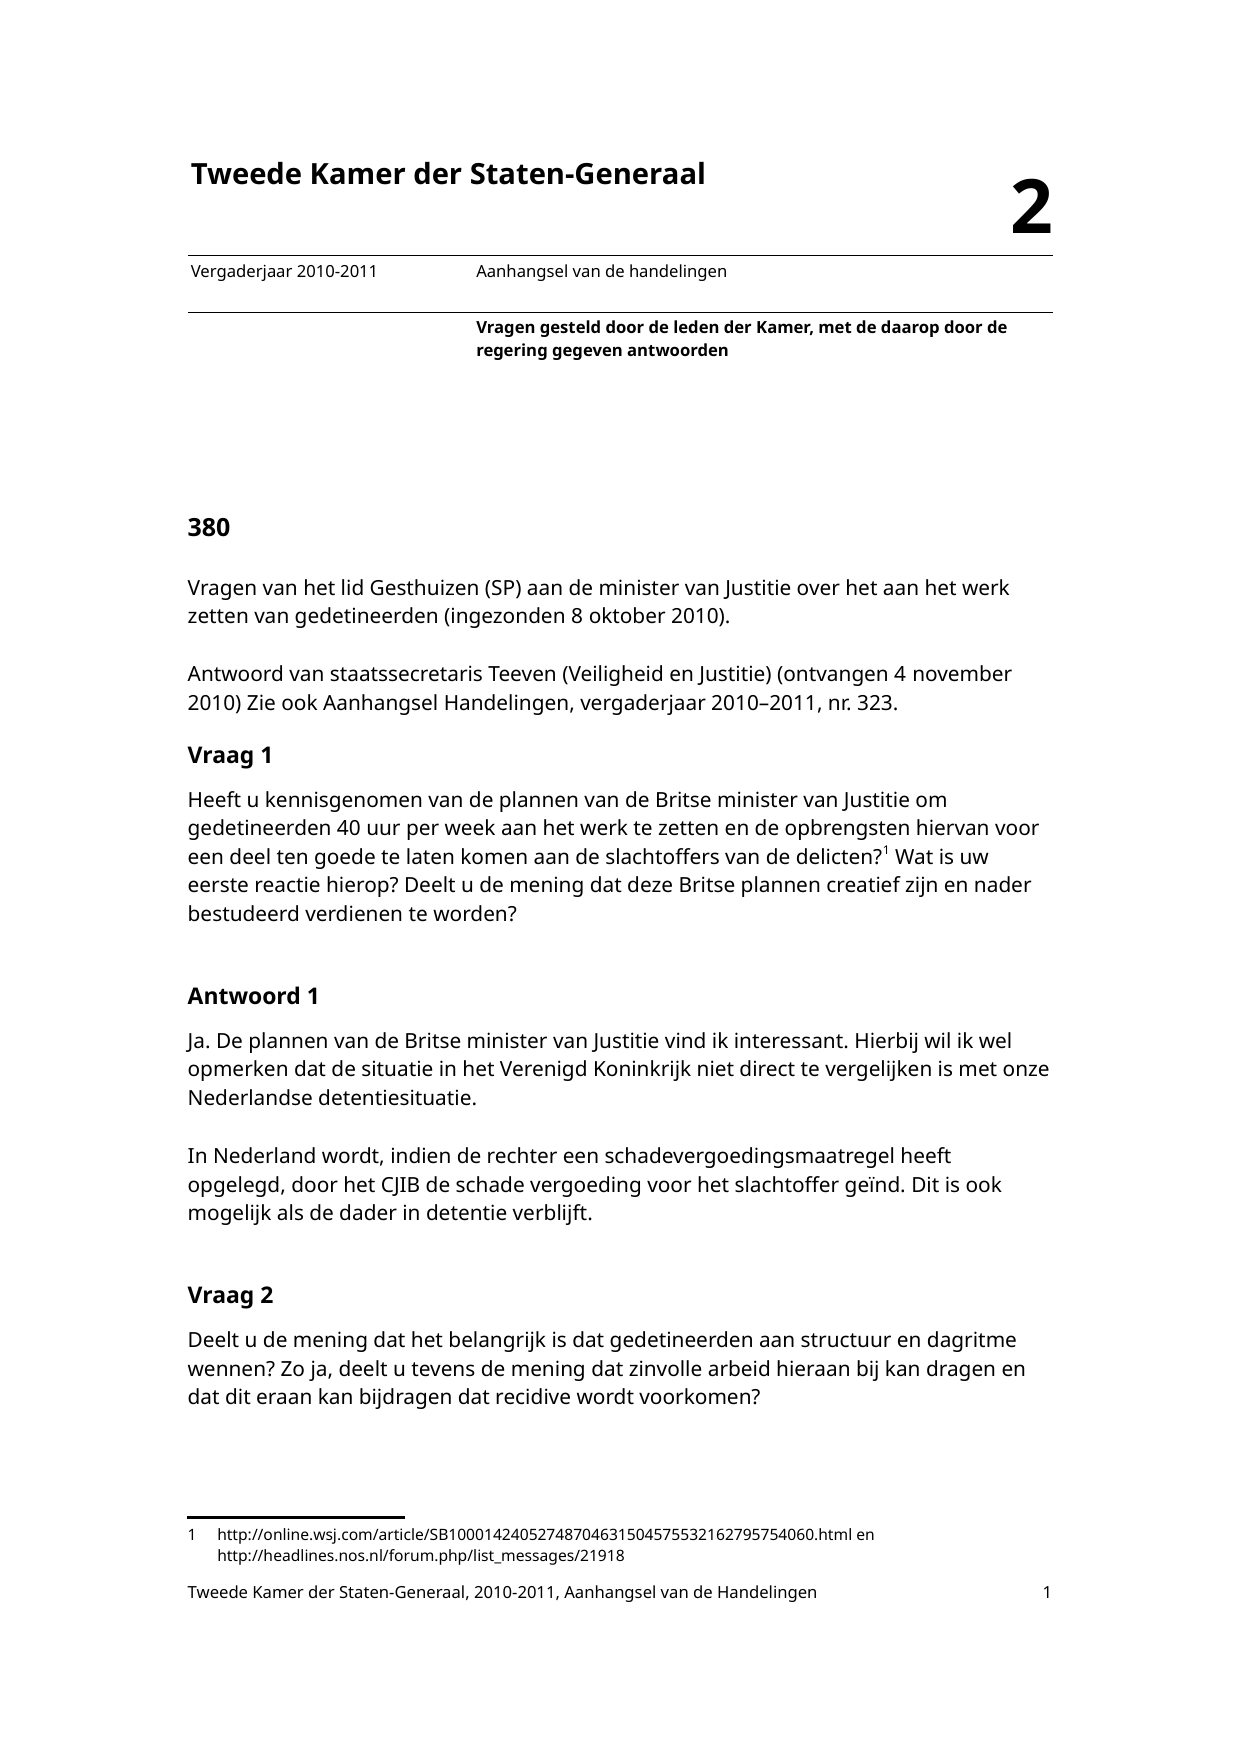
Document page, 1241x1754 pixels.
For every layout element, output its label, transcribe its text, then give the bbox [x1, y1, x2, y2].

table_cell Vergaderjaar 2010-2011 [188, 256, 473, 312]
subtitle Vraag 1 [187, 739, 1053, 770]
text http://online.wsj.com/article/SB10001424052748704631504575532162795754060.html en http://headlines.nos.nl/forum.php/list_messages/21918 [187, 1509, 1053, 1566]
text Antwoord van staatssecretaris Teeven (Veiligheid en Justitie) (ontvangen 4 november 2010) Zie ook Aanhangsel Handelingen, vergaderjaar 2010–2011, nr. 323. [187, 659, 1053, 716]
table_cell Aanhangsel van de handelingen [473, 256, 1053, 312]
table_header 2 [880, 150, 1053, 255]
text 380 [187, 509, 1053, 543]
text Deelt u de mening dat het belangrijk is dat gedetineerden aan structuur en dagritme wennen? Zo ja, deelt u tevens de mening dat zinvolle arbeid hieraan bij kan dragen en dat dit eraan kan bijdragen dat recidive wordt voorkomen? [187, 1325, 1053, 1411]
text Vragen van het lid Gesthuizen (SP) aan de minister van Justitie over het aan het werk zetten van gedetineerden (ingezonden 8 oktober 2010). [187, 573, 1053, 630]
subtitle Antwoord 1 [187, 980, 1053, 1011]
text Heeft u kennisgenomen van de plannen van de Britse minister van Justitie om gedetineerden 40 uur per week aan het werk te zetten en de opbrengsten hiervan voor een deel ten goede te laten komen aan de slachtoffers van de delicten? Wat is uw eerste reactie hierop? Deelt u de mening dat deze Britse plannen creatief zijn en nader bestudeerd verdienen te worden? [187, 785, 1053, 927]
subtitle Vraag 2 [187, 1279, 1053, 1310]
table_cell Vragen gesteld door de leden der Kamer, met de daarop door de regering gegeven antwoorden [473, 313, 1053, 361]
table_cell [188, 313, 473, 361]
table_header Tweede Kamer der Staten-Generaal [188, 150, 879, 255]
text In Nederland wordt, indien de rechter een schadevergoedingsmaatregel heeft opgelegd, door het CJIB de schade vergoeding voor het slachtoffer geïnd. Dit is ook mogelijk als de dader in detentie verblijft. [187, 1141, 1053, 1227]
text Ja. De plannen van de Britse minister van Justitie vind ik interessant. Hierbij wil ik wel opmerken dat de situatie in het Verenigd Koninkrijk niet direct te vergelijken is met onze Nederlandse detentiesituatie. [187, 1026, 1053, 1111]
